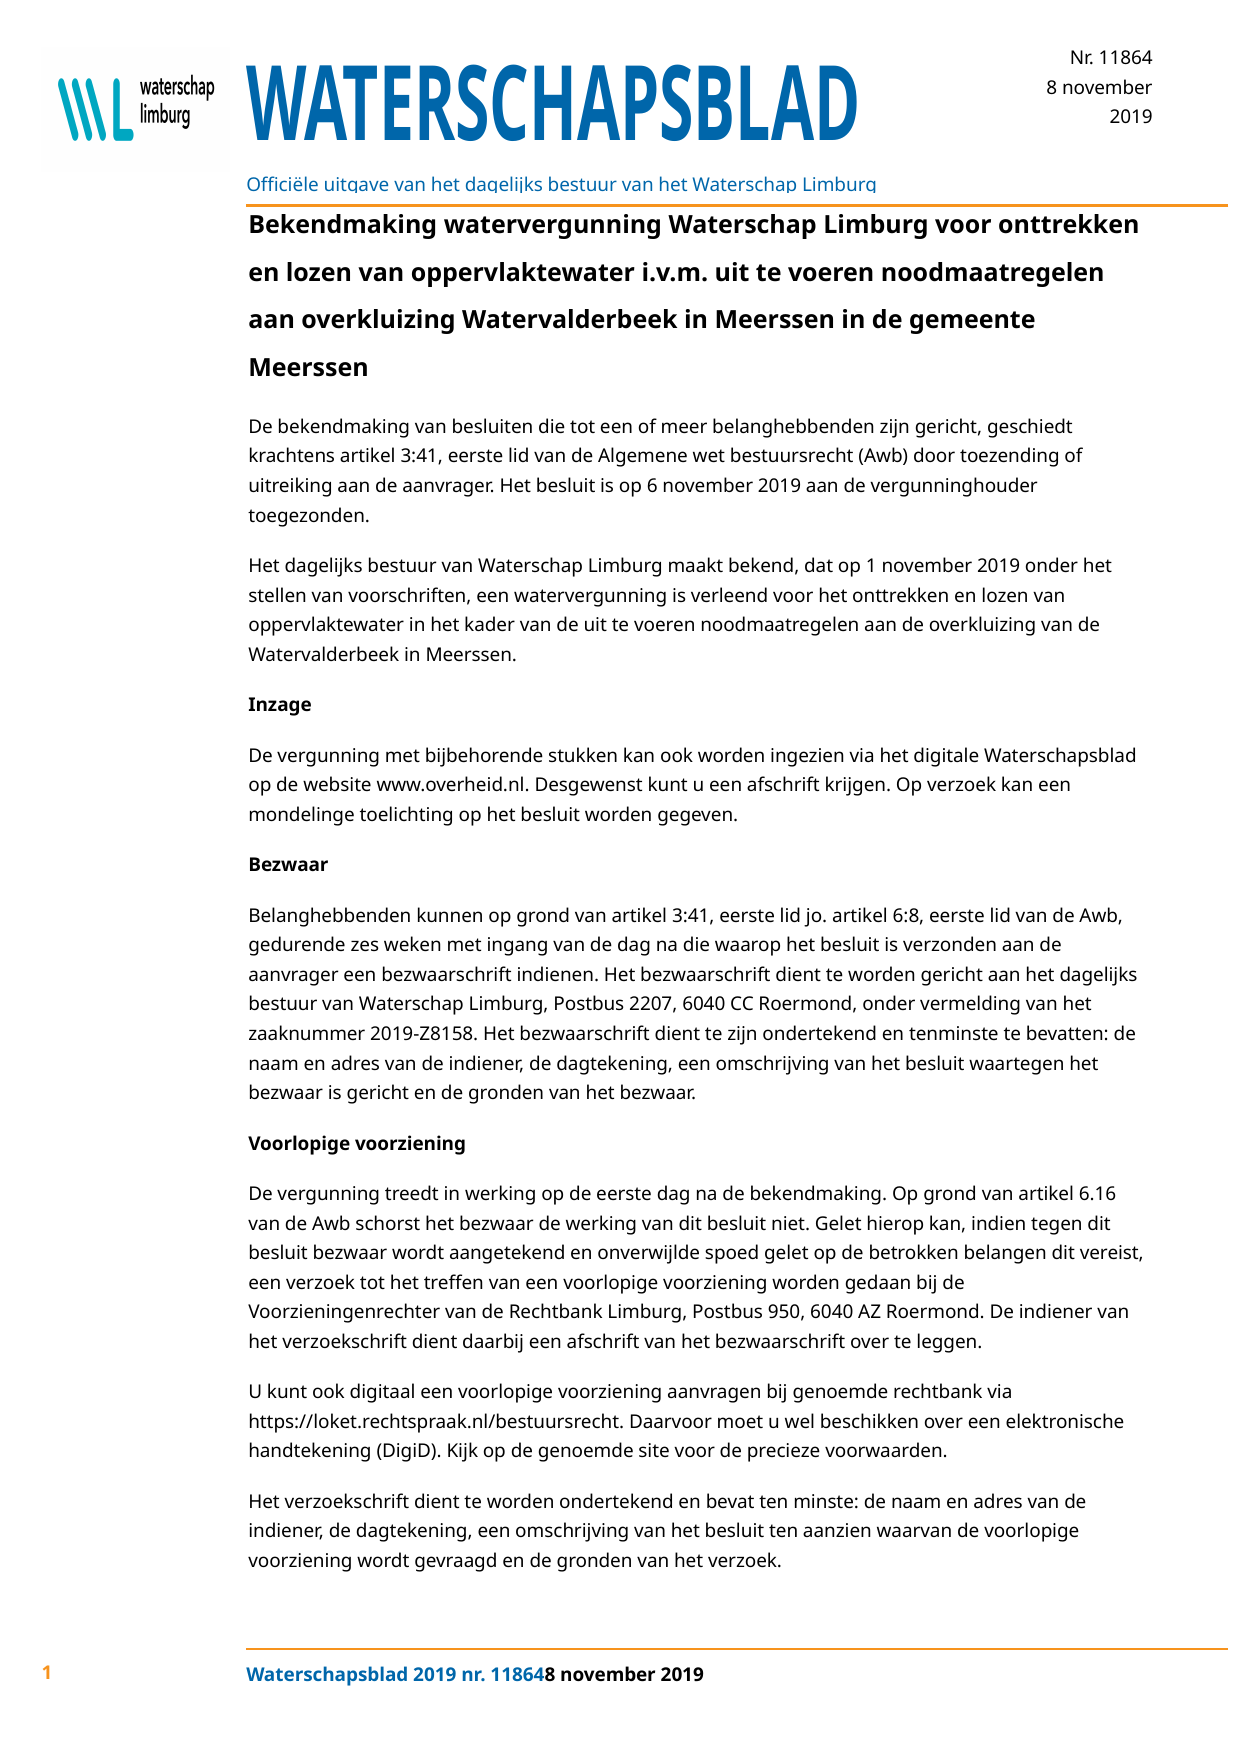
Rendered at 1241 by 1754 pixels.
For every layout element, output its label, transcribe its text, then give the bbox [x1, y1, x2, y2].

picture [41, 47, 231, 172]
text Het dagelijks bestuur van Waterschap Limburg maakt bekend, dat op 1 november 2019 onder het stellen van voorschriften, een watervergunning is verleend voor het onttrekken en lozen van oppervlaktewater in het kader van de uit te voeren noodmaatregelen aan de overkluizing van de Watervalderbeek in Meerssen. [248, 552, 1152, 667]
text De vergunning treedt in werking op de eerste dag na de bekendmaking. Op grond van artikel 6.16 van de Awb schorst het bezwaar de werking van dit besluit niet. Gelet hierop kan, indien tegen dit besluit bezwaar wordt aangetekend en onverwijlde spoed gelet op de betrokken belangen dit vereist, een verzoek tot het treffen van een voorlopige voorziening worden gedaan bij de Voorzieningenrechter van de Rechtbank Limburg, Postbus 950, 6040 AZ Roermond. De indiener van het verzoekschrift dient daarbij een afschrift van het bezwaarschrift over te leggen. [248, 1180, 1152, 1354]
text Bezwaar [248, 851, 1152, 877]
text U kunt ook digitaal een voorlopige voorziening aanvragen bij genoemde rechtbank via https://loket.rechtspraak.nl/bestuursrecht. Daarvoor moet u wel beschikken over een elektronische handtekening (DigiD). Kijk op de genoemde site voor de precieze voorwaarden. [248, 1378, 1152, 1463]
text Inzage [248, 691, 1152, 717]
text Het verzoekschrift dient te worden ondertekend en bevat ten minste: de naam en adres van de indiener, de dagtekening, een omschrijving van het besluit ten aanzien waarvan de voorlopige voorziening wordt gevraagd en de gronden van het verzoek. [248, 1488, 1152, 1573]
text De vergunning met bijbehorende stukken kan ook worden ingezien via het digitale Waterschapsblad op de website www.overheid.nl. Desgewenst kunt u een afschrift krijgen. Op verzoek kan een mondelinge toelichting op het besluit worden gegeven. [248, 742, 1152, 827]
text Bekendmaking watervergunning Waterschap Limburg voor onttrekken en lozen van oppervlaktewater i.v.m. uit te voeren noodmaatregelen aan overkluizing Watervalderbeek in Meerssen in de gemeente Meerssen [248, 207, 1152, 384]
text De bekendmaking van besluiten die tot een of meer belanghebbenden zijn gericht, geschiedt krachtens artikel 3:41, eerste lid van de Algemene wet bestuursrecht (Awb) door toezending of uitreiking aan de aanvrager. Het besluit is op 6 november 2019 aan de vergunninghouder toegezonden. [248, 413, 1152, 528]
text Voorlopige voorziening [248, 1130, 1152, 1156]
text Belanghebbenden kunnen op grond van artikel 3:41, eerste lid jo. artikel 6:8, eerste lid van de Awb, gedurende zes weken met ingang van de dag na die waarop het besluit is verzonden aan de aanvrager een bezwaarschrift indienen. Het bezwaarschrift dient te worden gericht aan het dagelijks bestuur van Waterschap Limburg, Postbus 2207, 6040 CC Roermond, onder vermelding van het zaaknummer 2019-Z8158. Het bezwaarschrift dient te zijn ondertekend en tenminste te bevatten: de naam en adres van de indiener, de dagtekening, een omschrijving van het besluit waartegen het bezwaar is gericht en de gronden van het bezwaar. [248, 902, 1152, 1105]
